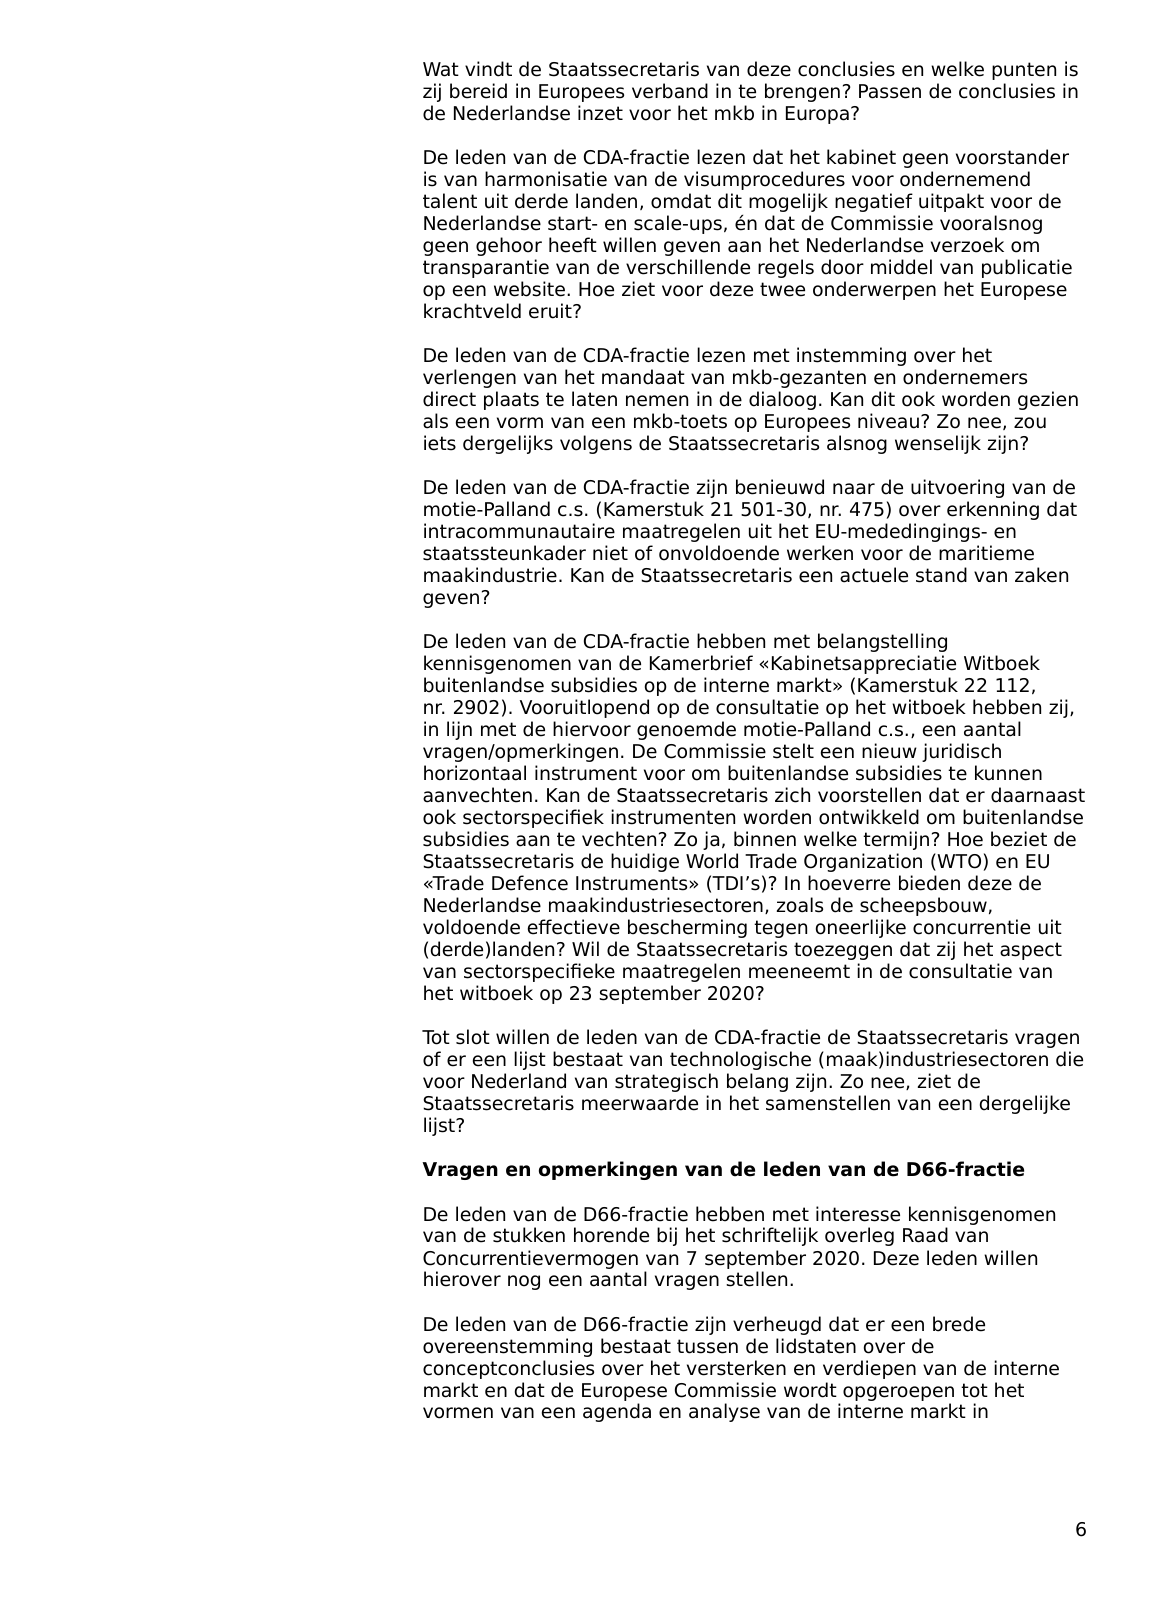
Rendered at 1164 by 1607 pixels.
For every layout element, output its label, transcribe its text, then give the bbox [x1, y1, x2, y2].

text De leden van de CDA-fractie zijn benieuwd naar de uitvoering van de motie-Palland c.s. (Kamerstuk 21 501-30, nr. 475) over erkenning dat intracommunautaire maatregelen uit het EU-mededingings- en staatssteunkader niet of onvoldoende werken voor de maritieme maakindustrie. Kan de Staatssecretaris een actuele stand van zaken geven? [422, 477, 1087, 609]
text De leden van de CDA-fractie lezen met instemming over het verlengen van het mandaat van mkb-gezanten en ondernemers direct plaats te laten nemen in de dialoog. Kan dit ook worden gezien als een vorm van een mkb-toets op Europees niveau? Zo nee, zou iets dergelijks volgens de Staatssecretaris alsnog wenselijk zijn? [422, 345, 1087, 455]
text De leden van de D66-fractie zijn verheugd dat er een brede overeenstemming bestaat tussen de lidstaten over de conceptconclusies over het versterken en verdiepen van de interne markt en dat de Europese Commissie wordt opgeroepen tot het vormen van een agenda en analyse van de interne markt in [422, 1313, 1087, 1423]
text De leden van de D66-fractie hebben met interesse kennisgenomen van de stukken horende bij het schriftelijk overleg Raad van Concurrentievermogen van 7 september 2020. Deze leden willen hierover nog een aantal vragen stellen. [422, 1203, 1087, 1291]
text De leden van de CDA-fractie lezen dat het kabinet geen voorstander is van harmonisatie van de visumprocedures voor ondernemend talent uit derde landen, omdat dit mogelijk negatief uitpakt voor de Nederlandse start- en scale-ups, én dat de Commissie vooralsnog geen gehoor heeft willen geven aan het Nederlandse verzoek om transparantie van de verschillende regels door middel van publicatie op een website. Hoe ziet voor deze twee onderwerpen het Europese krachtveld eruit? [422, 147, 1087, 323]
text De leden van de CDA-fractie hebben met belangstelling kennisgenomen van de Kamerbrief «Kabinetsappreciatie Witboek buitenlandse subsidies op de interne markt» (Kamerstuk 22 112, nr. 2902). Vooruitlopend op de consultatie op het witboek hebben zij, in lijn met de hiervoor genoemde motie-Palland c.s., een aantal vragen/opmerkingen. De Commissie stelt een nieuw juridisch horizontaal instrument voor om buitenlandse subsidies te kunnen aanvechten. Kan de Staatssecretaris zich voorstellen dat er daarnaast ook sectorspecifiek instrumenten worden ontwikkeld om buitenlandse subsidies aan te vechten? Zo ja, binnen welke termijn? Hoe beziet de Staatssecretaris de huidige World Trade Organization (WTO) en EU «Trade Defence Instruments» (TDI’s)? In hoeverre bieden deze de Nederlandse maakindustriesectoren, zoals de scheepsbouw, voldoende effectieve bescherming tegen oneerlijke concurrentie uit (derde)landen? Wil de Staatssecretaris toezeggen dat zij het aspect van sectorspecifieke maatregelen meeneemt in de consultatie van het witboek op 23 september 2020? [422, 631, 1087, 1005]
text Tot slot willen de leden van de CDA-fractie de Staatssecretaris vragen of er een lijst bestaat van technologische (maak)industriesectoren die voor Nederland van strategisch belang zijn. Zo nee, ziet de Staatssecretaris meerwaarde in het samenstellen van een dergelijke lijst? [422, 1027, 1087, 1137]
text Wat vindt de Staatssecretaris van deze conclusies en welke punten is zij bereid in Europees verband in te brengen? Passen de conclusies in de Nederlandse inzet voor het mkb in Europa? [422, 59, 1087, 125]
subtitle Vragen en opmerkingen van de leden van de D66-fractie [422, 1159, 1087, 1181]
